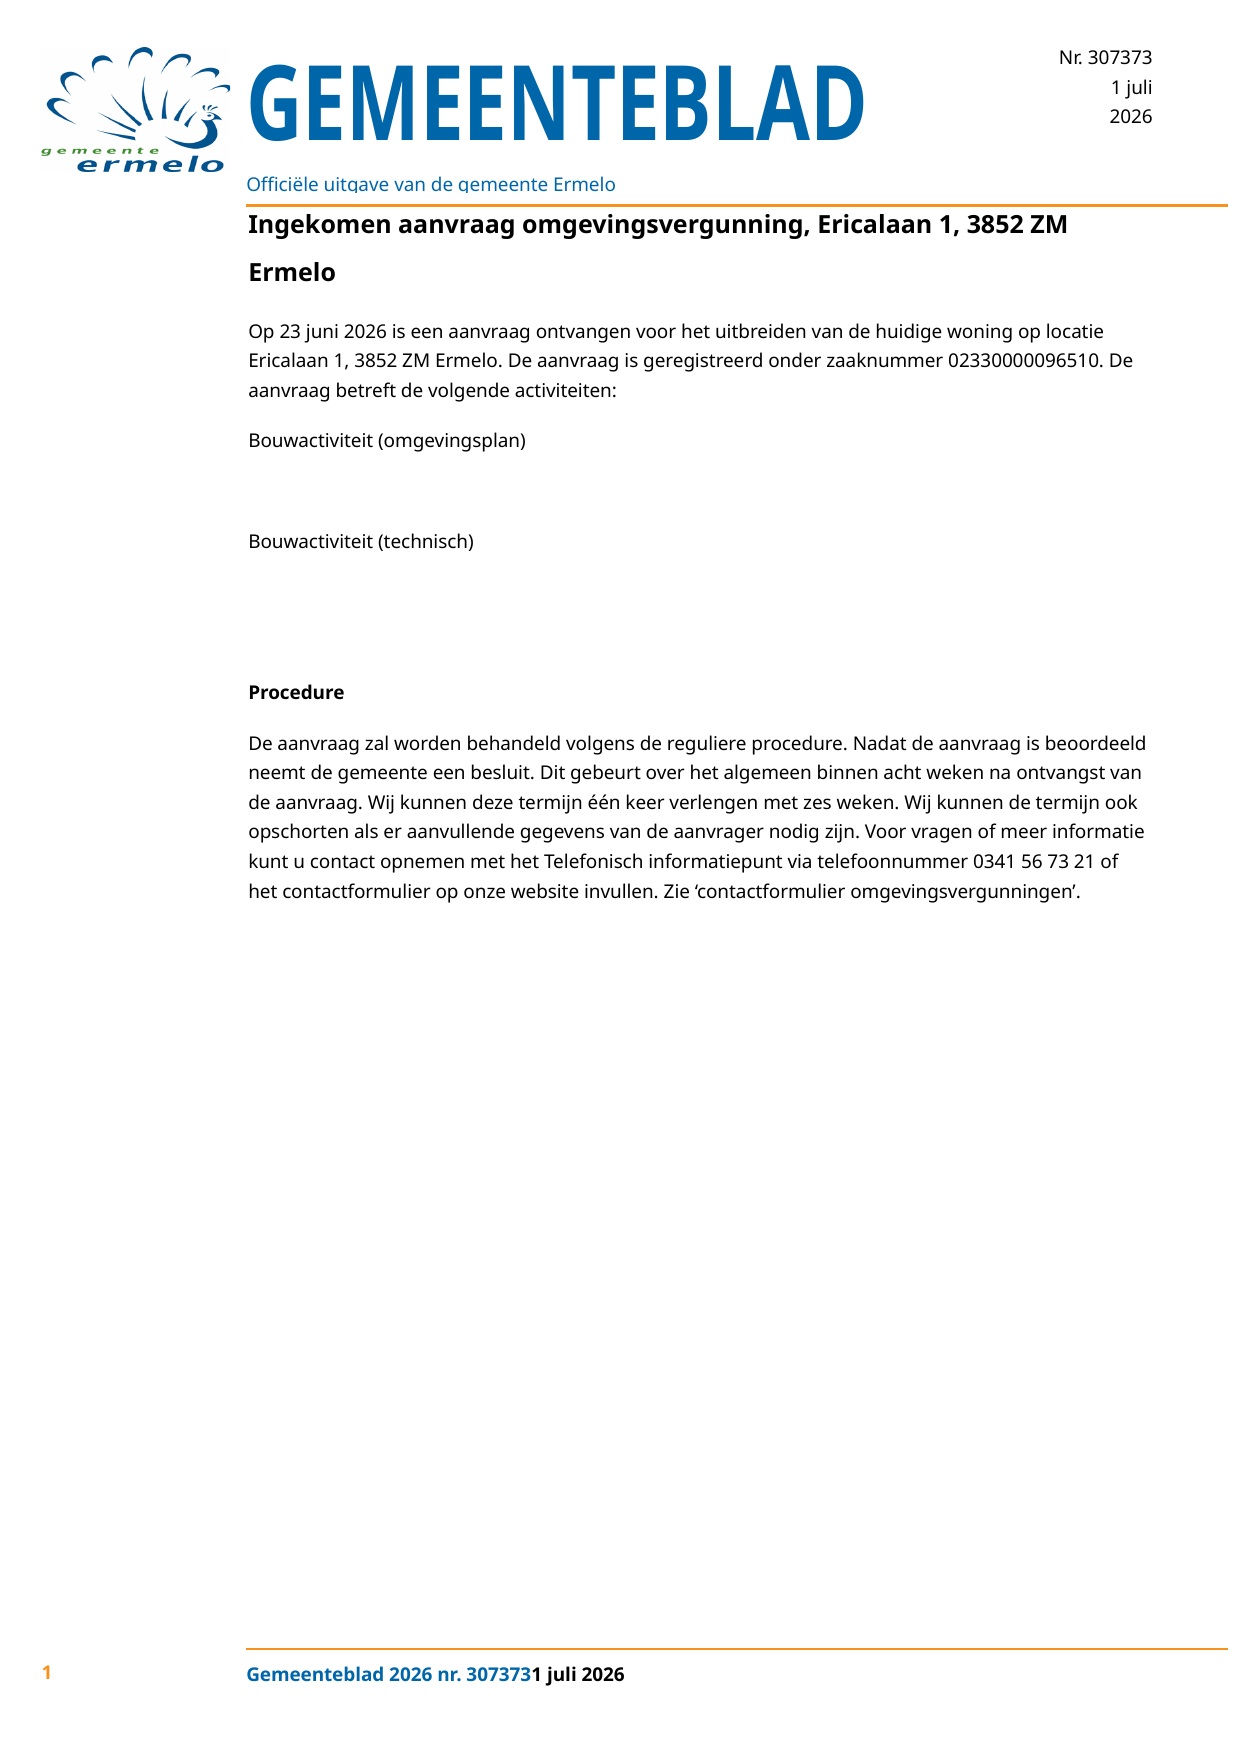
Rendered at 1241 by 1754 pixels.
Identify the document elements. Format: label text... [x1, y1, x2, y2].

text Bouwactiviteit (technisch) [248, 528, 1152, 554]
text Bouwactiviteit (omgevingsplan) [248, 427, 1152, 453]
text Op 23 juni 2026 is een aanvraag ontvangen voor het uitbreiden van de huidige woning op locatie Ericalaan 1, 3852 ZM Ermelo. De aanvraag is geregistreerd onder zaaknummer 02330000096510. De aanvraag betreft de volgende activiteiten: [248, 318, 1152, 403]
text Procedure [248, 679, 1152, 705]
text Ingekomen aanvraag omgevingsvergunning, Ericalaan 1, 3852 ZM Ermelo [248, 207, 1152, 288]
text De aanvraag zal worden behandeld volgens de reguliere procedure. Nadat de aanvraag is beoordeeld neemt de gemeente een besluit. Dit gebeurt over het algemeen binnen acht weken na ontvangst van de aanvraag. Wij kunnen deze termijn één keer verlengen met zes weken. Wij kunnen de termijn ook opschorten als er aanvullende gegevens van de aanvrager nodig zijn. Voor vragen of meer informatie kunt u contact opnemen met het Telefonisch informatiepunt via telefoonnummer 0341 56 73 21 of het contactformulier op onze website invullen. Zie ‘contactformulier omgevingsvergunningen’. [248, 730, 1152, 904]
picture [41, 47, 231, 172]
